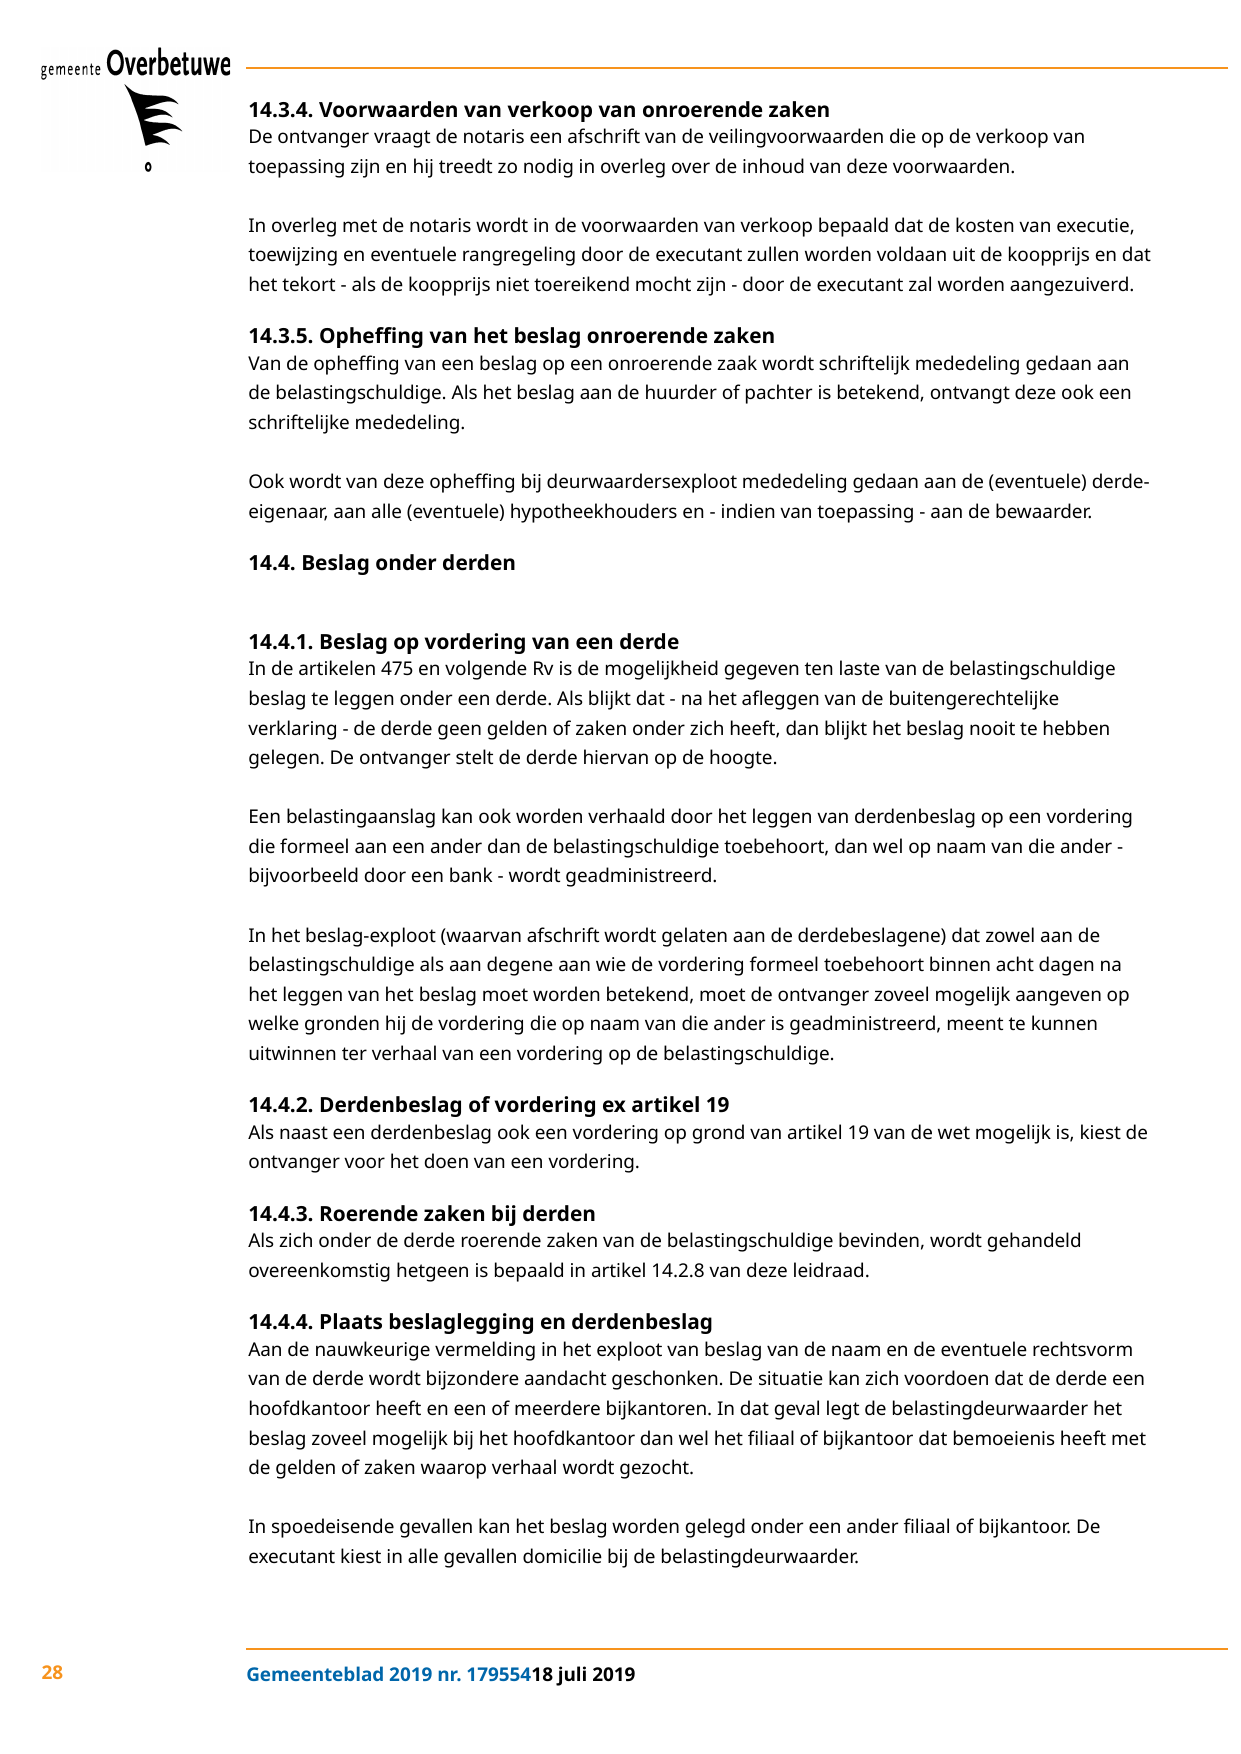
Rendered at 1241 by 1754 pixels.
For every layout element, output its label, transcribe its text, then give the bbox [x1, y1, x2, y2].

text In de artikelen 475 en volgende Rv is de mogelijkheid gegeven ten laste van de belastingschuldige beslag te leggen onder een derde. Als blijkt dat - na het afleggen van de buitengerechtelijke verklaring - de derde geen gelden of zaken onder zich heeft, dan blijkt het beslag nooit te hebben gelegen. De ontvanger stelt de derde hiervan op de hoogte. [248, 656, 1152, 770]
text 14.4.2. Derdenbeslag of vordering ex artikel 19 [248, 1091, 1152, 1119]
text Ook wordt van deze opheffing bij deurwaardersexploot mededeling gedaan aan de (eventuele) derde-eigenaar, aan alle (eventuele) hypotheekhouders en - indien van toepassing - aan de bewaarder. [248, 468, 1152, 524]
text 14.4.1. Beslag op vordering van een derde [248, 627, 1152, 656]
text In overleg met de notaris wordt in de voorwaarden van verkoop bepaald dat de kosten van executie, toewijzing en eventuele rangregeling door de executant zullen worden voldaan uit de koopprijs en dat het tekort - als de koopprijs niet toereikend mocht zijn - door de executant zal worden aangezuiverd. [248, 212, 1152, 297]
text 14.3.4. Voorwaarden van verkoop van onroerende zaken [248, 95, 1152, 123]
text Een belastingaanslag kan ook worden verhaald door het leggen van derdenbeslag op een vordering die formeel aan een ander dan de belastingschuldige toebehoort, dan wel op naam van die ander - bijvoorbeeld door een bank - wordt geadministreerd. [248, 803, 1152, 888]
text Als zich onder de derde roerende zaken van de belastingschuldige bevinden, wordt gehandeld overeenkomstig hetgeen is bepaald in artikel 14.2.8 van deze leidraad. [248, 1227, 1152, 1283]
text 14.4.4. Plaats beslaglegging en derdenbeslag [248, 1307, 1152, 1336]
text Als naast een derdenbeslag ook een vordering op grond van artikel 19 van de wet mogelijk is, kiest de ontvanger voor het doen van een vordering. [248, 1119, 1152, 1174]
text 14.3.5. Opheffing van het beslag onroerende zaken [248, 322, 1152, 350]
text 14.4. Beslag onder derden [248, 548, 1152, 577]
text De ontvanger vraagt de notaris een afschrift van de veilingvoorwaarden die op de verkoop van toepassing zijn en hij treedt zo nodig in overleg over de inhoud van deze voorwaarden. [248, 123, 1152, 178]
picture [41, 47, 231, 172]
text Van de opheffing van een beslag op een onroerende zaak wordt schriftelijk mededeling gedaan aan de belastingschuldige. Als het beslag aan de huurder of pachter is betekend, ontvangt deze ook een schriftelijke mededeling. [248, 350, 1152, 435]
text 14.4.3. Roerende zaken bij derden [248, 1199, 1152, 1227]
text Aan de nauwkeurige vermelding in het exploot van beslag van de naam en de eventuele rechtsvorm van de derde wordt bijzondere aandacht geschonken. De situatie kan zich voordoen dat de derde een hoofdkantoor heeft en een of meerdere bijkantoren. In dat geval legt de belastingdeurwaarder het beslag zoveel mogelijk bij het hoofdkantoor dan wel het filiaal of bijkantoor dat bemoeienis heeft met de gelden of zaken waarop verhaal wordt gezocht. [248, 1336, 1152, 1480]
text In spoedeisende gevallen kan het beslag worden gelegd onder een ander filiaal of bijkantoor. De executant kiest in alle gevallen domicilie bij de belastingdeurwaarder. [248, 1513, 1152, 1569]
text In het beslag-exploot (waarvan afschrift wordt gelaten aan de derdebeslagene) dat zowel aan de belastingschuldige als aan degene aan wie de vordering formeel toebehoort binnen acht dagen na het leggen van het beslag moet worden betekend, moet de ontvanger zoveel mogelijk aangeven op welke gronden hij de vordering die op naam van die ander is geadministreerd, meent te kunnen uitwinnen ter verhaal van een vordering op de belastingschuldige. [248, 922, 1152, 1066]
